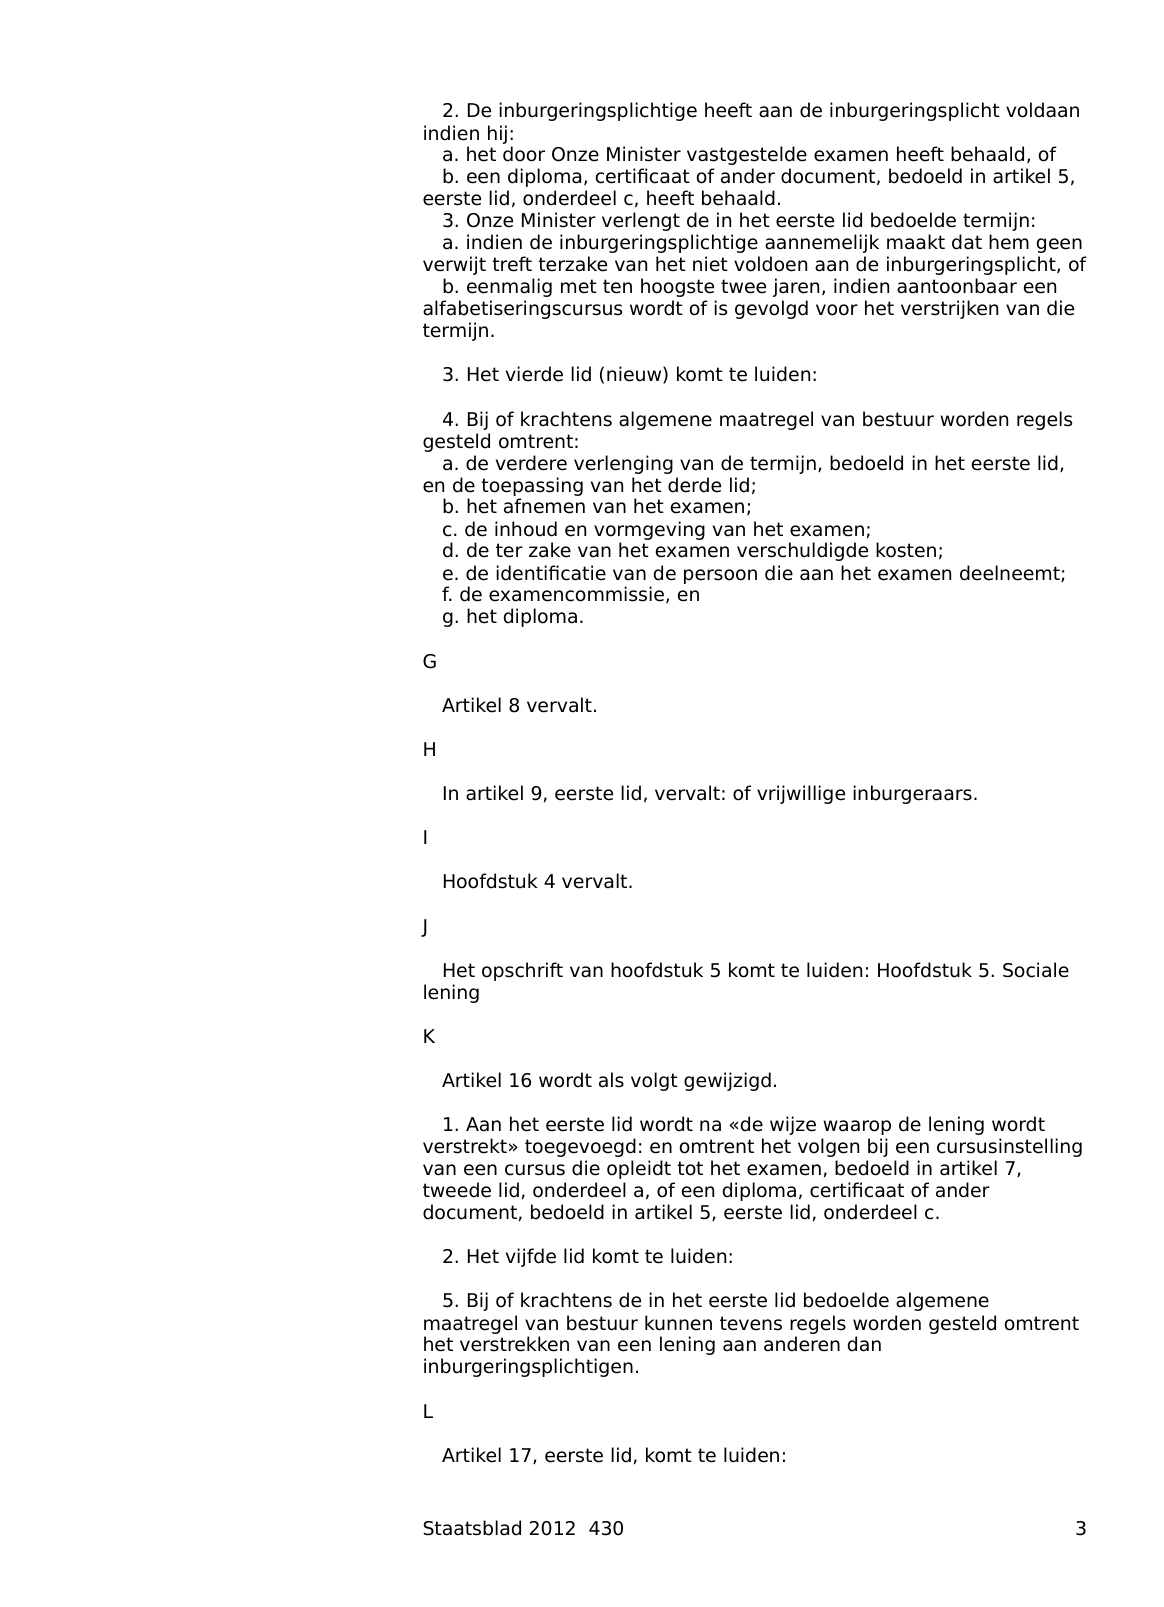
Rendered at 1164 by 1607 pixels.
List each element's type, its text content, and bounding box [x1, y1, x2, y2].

text b. een diploma, certificaat of ander document, bedoeld in artikel 5, eerste lid, onderdeel c, heeft behaald. [422, 166, 1087, 210]
text g. het diploma. [422, 606, 1087, 628]
text a. de verdere verlenging van de termijn, bedoeld in het eerste lid, en de toepassing van het derde lid; [422, 452, 1087, 496]
text 1. Aan het eerste lid wordt na «de wijze waarop de lening wordt verstrekt» toegevoegd: en omtrent het volgen bij een cursusinstelling van een cursus die opleidt tot het examen, bedoeld in artikel 7, tweede lid, onderdeel a, of een diploma, certificaat of ander document, bedoeld in artikel 5, eerste lid, onderdeel c. [422, 1114, 1087, 1224]
text I [422, 827, 1087, 849]
text b. eenmalig met ten hoogste twee jaren, indien aantoonbaar een alfabetiseringscursus wordt of is gevolgd voor het verstrijken van die termijn. [422, 276, 1087, 342]
text b. het afnemen van het examen; [422, 496, 1087, 518]
text G [422, 651, 1087, 672]
text 3. Onze Minister verlengt de in het eerste lid bedoelde termijn: [422, 210, 1087, 232]
text e. de identificatie van de persoon die aan het examen deelneemt; [422, 562, 1087, 584]
text K [422, 1026, 1087, 1048]
text L [422, 1401, 1087, 1422]
text 5. Bij of krachtens de in het eerste lid bedoelde algemene maatregel van bestuur kunnen tevens regels worden gesteld omtrent het verstrekken van een lening aan anderen dan inburgeringsplichtigen. [422, 1290, 1087, 1378]
text a. het door Onze Minister vastgestelde examen heeft behaald, of [422, 144, 1087, 166]
text Artikel 8 vervalt. [422, 695, 1087, 717]
text d. de ter zake van het examen verschuldigde kosten; [422, 540, 1087, 562]
text 4. Bij of krachtens algemene maatregel van bestuur worden regels gesteld omtrent: [422, 408, 1087, 452]
text f. de examencommissie, en [422, 584, 1087, 606]
text J [422, 916, 1087, 937]
text 2. De inburgeringsplichtige heeft aan de inburgeringsplicht voldaan indien hij: [422, 100, 1087, 144]
text H [422, 739, 1087, 761]
text In artikel 9, eerste lid, vervalt: of vrijwillige inburgeraars. [422, 783, 1087, 805]
text Hoofdstuk 4 vervalt. [422, 871, 1087, 893]
text Artikel 17, eerste lid, komt te luiden: [422, 1445, 1087, 1467]
text 3. Het vierde lid (nieuw) komt te luiden: [422, 364, 1087, 386]
text 2. Het vijfde lid komt te luiden: [422, 1246, 1087, 1268]
text a. indien de inburgeringsplichtige aannemelijk maakt dat hem geen verwijt treft terzake van het niet voldoen aan de inburgeringsplicht, of [422, 232, 1087, 276]
text c. de inhoud en vormgeving van het examen; [422, 518, 1087, 540]
text Het opschrift van hoofdstuk 5 komt te luiden: Hoofdstuk 5. Sociale lening [422, 960, 1087, 1004]
text Artikel 16 wordt als volgt gewijzigd. [422, 1070, 1087, 1092]
